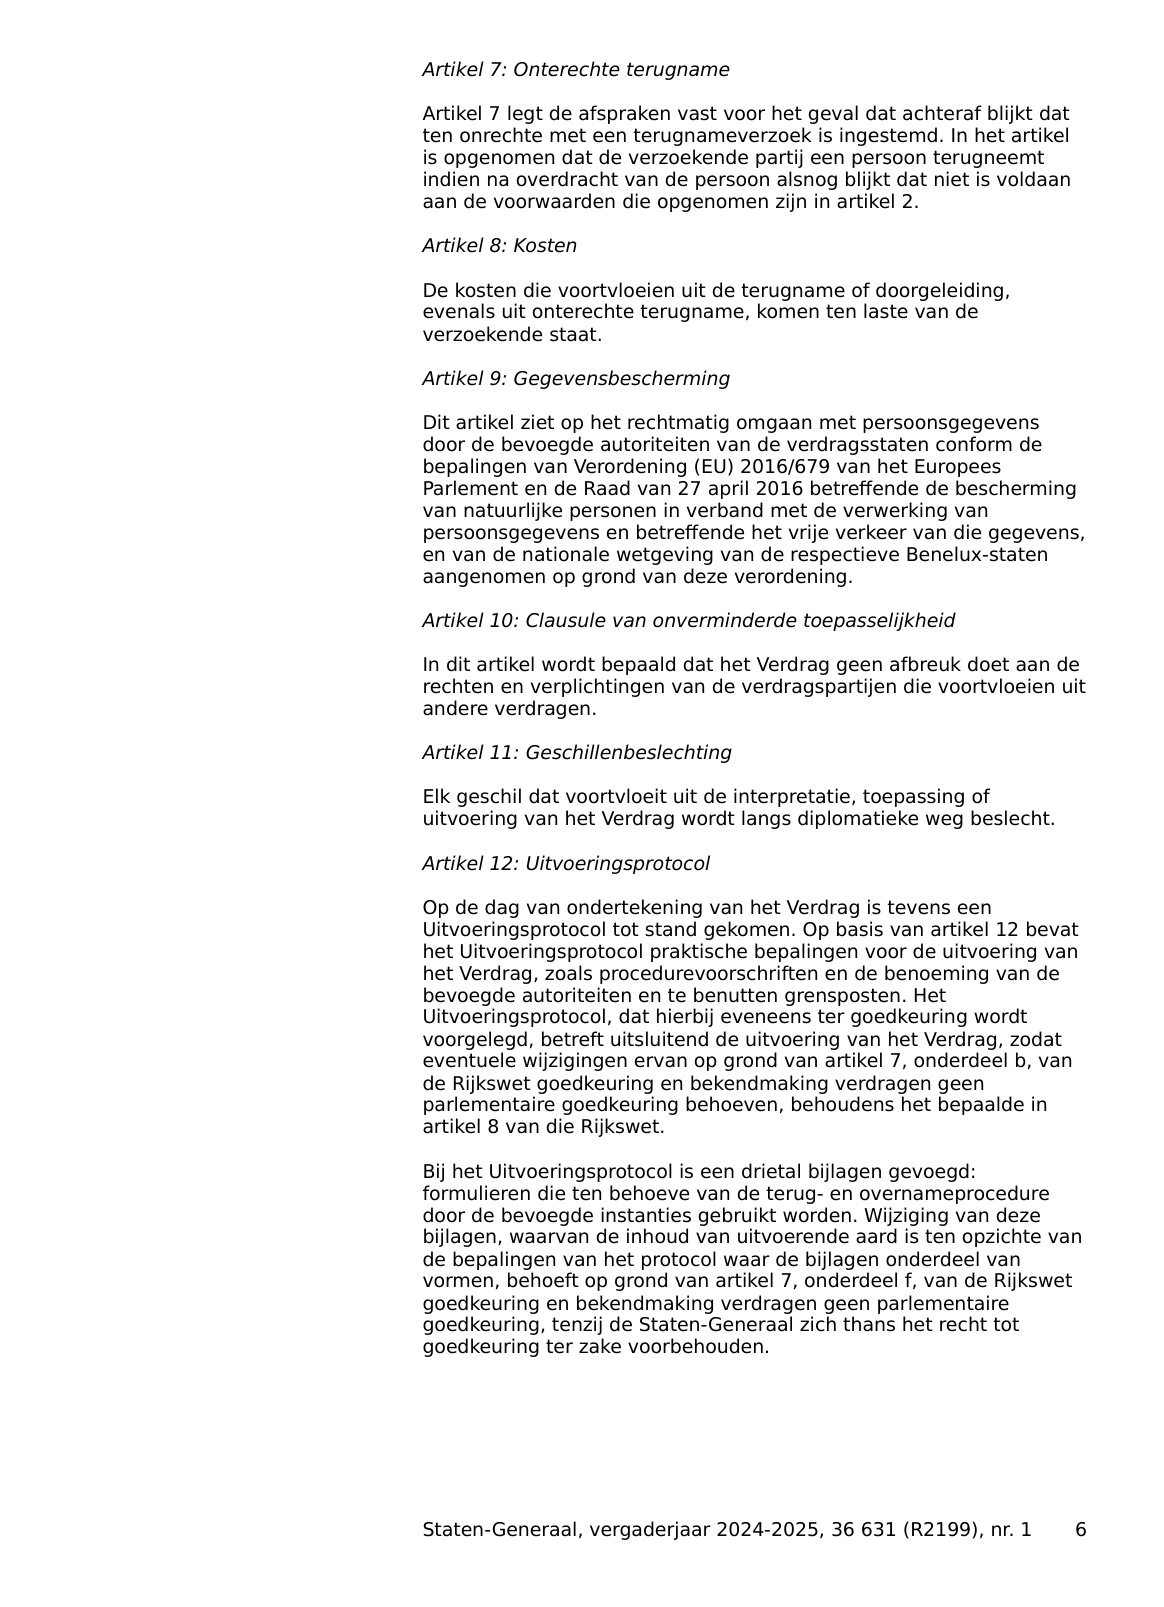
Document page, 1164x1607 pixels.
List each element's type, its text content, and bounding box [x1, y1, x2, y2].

text De kosten die voortvloeien uit de terugname of doorgeleiding, evenals uit onterechte terugname, komen ten laste van de verzoekende staat. [422, 279, 1087, 345]
text Bij het Uitvoeringsprotocol is een drietal bijlagen gevoegd: formulieren die ten behoeve van de terug- en overnameprocedure door de bevoegde instanties gebruikt worden. Wijziging van deze bijlagen, waarvan de inhoud van uitvoerende aard is ten opzichte van de bepalingen van het protocol waar de bijlagen onderdeel van vormen, behoeft op grond van artikel 7, onderdeel f, van de Rijkswet goedkeuring en bekendmaking verdragen geen parlementaire goedkeuring, tenzij de Staten-Generaal zich thans het recht tot goedkeuring ter zake voorbehouden. [422, 1161, 1087, 1358]
text Op de dag van ondertekening van het Verdrag is tevens een Uitvoeringsprotocol tot stand gekomen. Op basis van artikel 12 bevat het Uitvoeringsprotocol praktische bepalingen voor de uitvoering van het Verdrag, zoals procedurevoorschriften en de benoeming van de bevoegde autoriteiten en te benutten grensposten. Het Uitvoeringsprotocol, dat hierbij eveneens ter goedkeuring wordt voorgelegd, betreft uitsluitend de uitvoering van het Verdrag, zodat eventuele wijzigingen ervan op grond van artikel 7, onderdeel b, van de Rijkswet goedkeuring en bekendmaking verdragen geen parlementaire goedkeuring behoeven, behoudens het bepaalde in artikel 8 van die Rijkswet. [422, 897, 1087, 1138]
subtitle Artikel 10: Clausule van onverminderde toepasselijkheid [422, 610, 1087, 632]
subtitle Artikel 7: Onterechte terugname [422, 59, 1087, 81]
subtitle Artikel 8: Kosten [422, 235, 1087, 257]
subtitle Artikel 11: Geschillenbeslechting [422, 742, 1087, 764]
subtitle Artikel 12: Uitvoeringsprotocol [422, 852, 1087, 874]
text Artikel 7 legt de afspraken vast voor het geval dat achteraf blijkt dat ten onrechte met een terugnameverzoek is ingestemd. In het artikel is opgenomen dat de verzoekende partij een persoon terugneemt indien na overdracht van de persoon alsnog blijkt dat niet is voldaan aan de voorwaarden die opgenomen zijn in artikel 2. [422, 103, 1087, 213]
text Elk geschil dat voortvloeit uit de interpretatie, toepassing of uitvoering van het Verdrag wordt langs diplomatieke weg beslecht. [422, 786, 1087, 830]
text Dit artikel ziet op het rechtmatig omgaan met persoonsgegevens door de bevoegde autoriteiten van de verdragsstaten conform de bepalingen van Verordening (EU) 2016/679 van het Europees Parlement en de Raad van 27 april 2016 betreffende de bescherming van natuurlijke personen in verband met de verwerking van persoonsgegevens en betreffende het vrije verkeer van die gegevens, en van de nationale wetgeving van de respectieve Benelux-staten aangenomen op grond van deze verordening. [422, 412, 1087, 588]
text In dit artikel wordt bepaald dat het Verdrag geen afbreuk doet aan de rechten en verplichtingen van de verdragspartijen die voortvloeien uit andere verdragen. [422, 654, 1087, 720]
subtitle Artikel 9: Gegevensbescherming [422, 368, 1087, 389]
